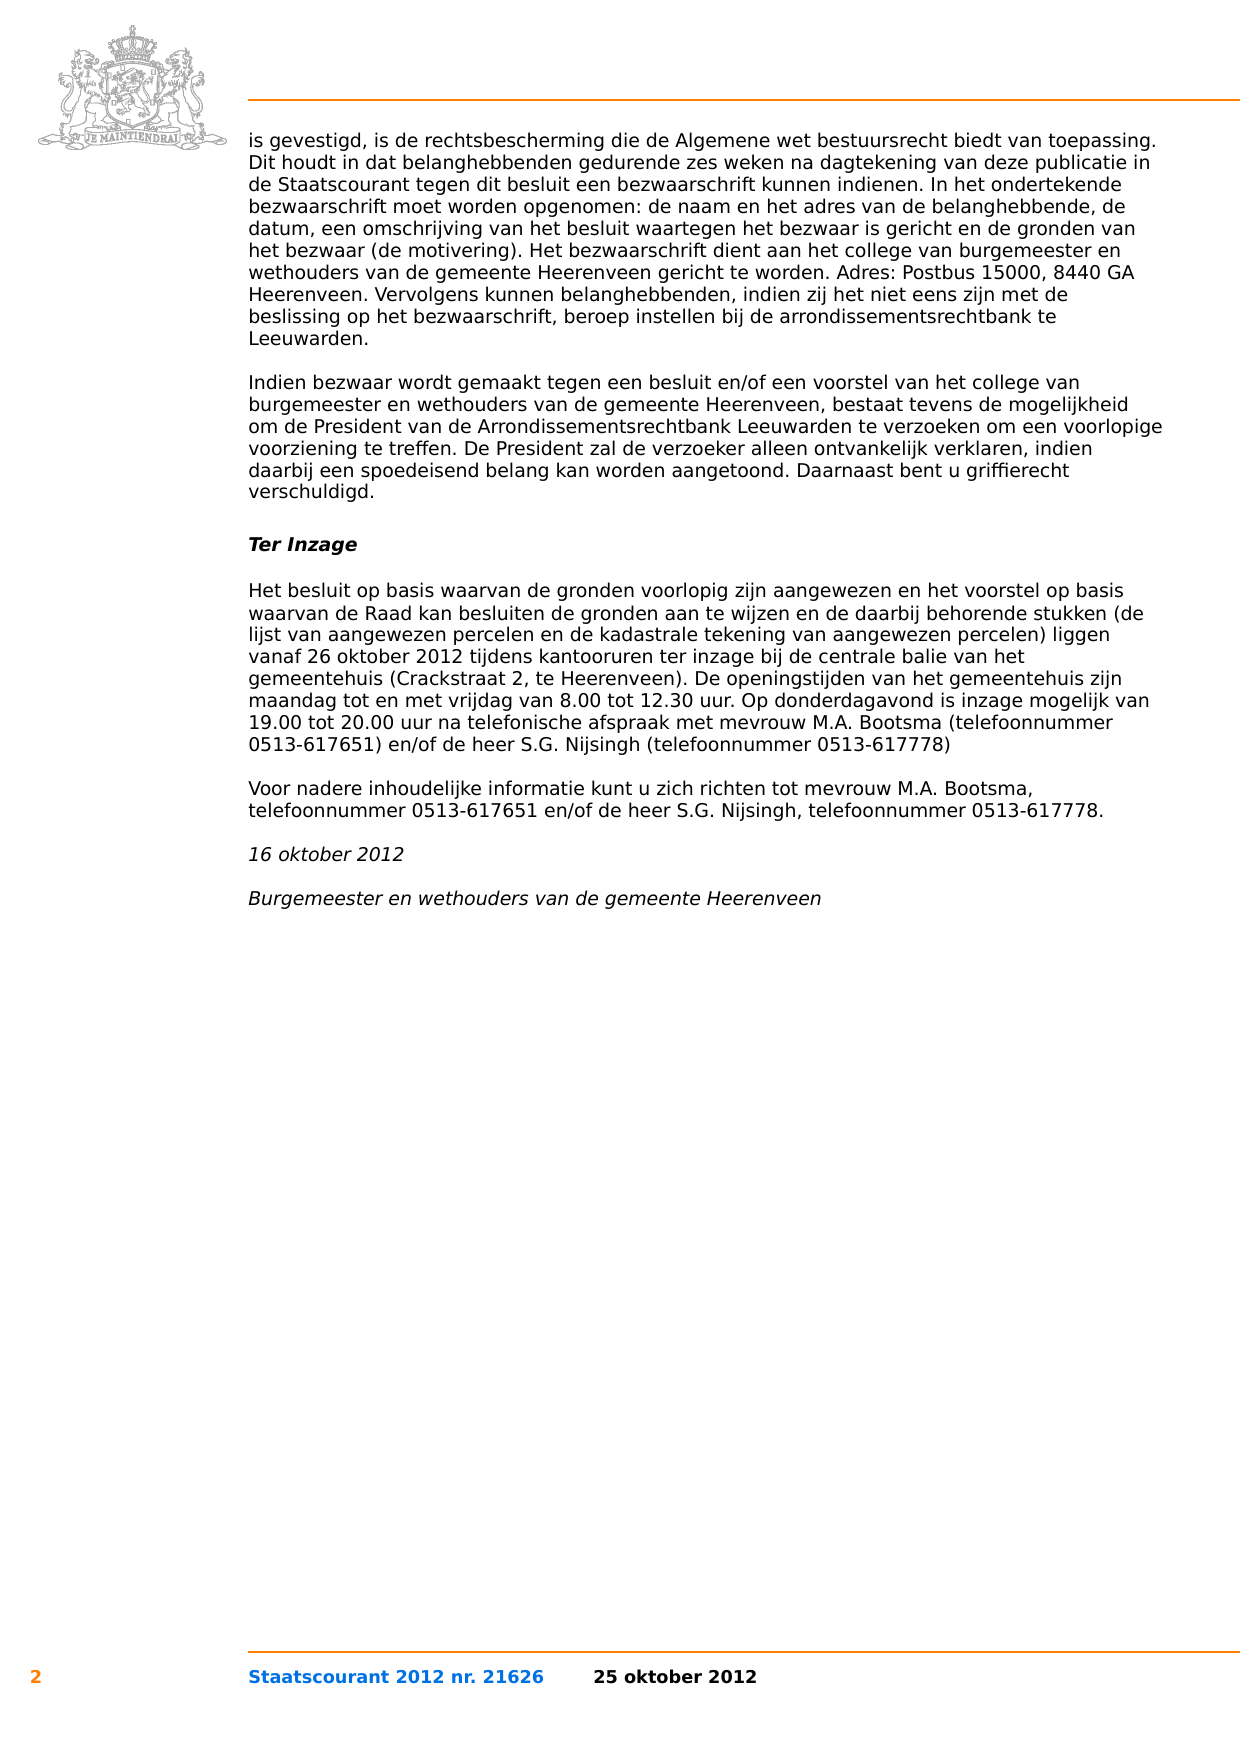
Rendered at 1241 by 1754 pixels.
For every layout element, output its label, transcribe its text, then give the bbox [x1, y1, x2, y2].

text Indien bezwaar wordt gemaakt tegen een besluit en/of een voorstel van het college van burgemeester en wethouders van de gemeente Heerenveen, bestaat tevens de mogelijkheid om de President van de Arrondissementsrechtbank Leeuwarden te verzoeken om een voorlopige voorziening te treffen. De President zal de verzoeker alleen ontvankelijk verklaren, indien daarbij een spoedeisend belang kan worden aangetoond. Daarnaast bent u griffierecht verschuldigd. [248, 372, 1163, 503]
subtitle Ter Inzage [248, 533, 1163, 555]
text is gevestigd, is de rechtsbescherming die de Algemene wet bestuursrecht biedt van toepassing. Dit houdt in dat belanghebbenden gedurende zes weken na dagtekening van deze publicatie in de Staatscourant tegen dit besluit een bezwaarschrift kunnen indienen. In het ondertekende bezwaarschrift moet worden opgenomen: de naam en het adres van de belanghebbende, de datum, een omschrijving van het besluit waartegen het bezwaar is gericht en de gronden van het bezwaar (de motivering). Het bezwaarschrift dient aan het college van burgemeester en wethouders van de gemeente Heerenveen gericht te worden. Adres: Postbus 15000, 8440 GA Heerenveen. Vervolgens kunnen belanghebbenden, indien zij het niet eens zijn met de beslissing op het bezwaarschrift, beroep instellen bij de arrondissementsrechtbank te Leeuwarden. [248, 130, 1163, 350]
picture [38, 25, 227, 150]
text Voor nadere inhoudelijke informatie kunt u zich richten tot mevrouw M.A. Bootsma, telefoonnummer 0513-617651 en/of de heer S.G. Nijsingh, telefoonnummer 0513-617778. [248, 778, 1163, 822]
text Het besluit op basis waarvan de gronden voorlopig zijn aangewezen en het voorstel op basis waarvan de Raad kan besluiten de gronden aan te wijzen en de daarbij behorende stukken (de lijst van aangewezen percelen en de kadastrale tekening van aangewezen percelen) liggen vanaf 26 oktober 2012 tijdens kantooruren ter inzage bij de centrale balie van het gemeentehuis (Crackstraat 2, te Heerenveen). De openingstijden van het gemeentehuis zijn maandag tot en met vrijdag van 8.00 tot 12.30 uur. Op donderdagavond is inzage mogelijk van 19.00 tot 20.00 uur na telefonische afspraak met mevrouw M.A. Bootsma (telefoonnummer 0513-617651) en/of de heer S.G. Nijsingh (telefoonnummer 0513-617778) [248, 580, 1163, 756]
text 16 oktober 2012 [248, 844, 1163, 866]
text Burgemeester en wethouders van de gemeente Heerenveen [248, 888, 1163, 910]
